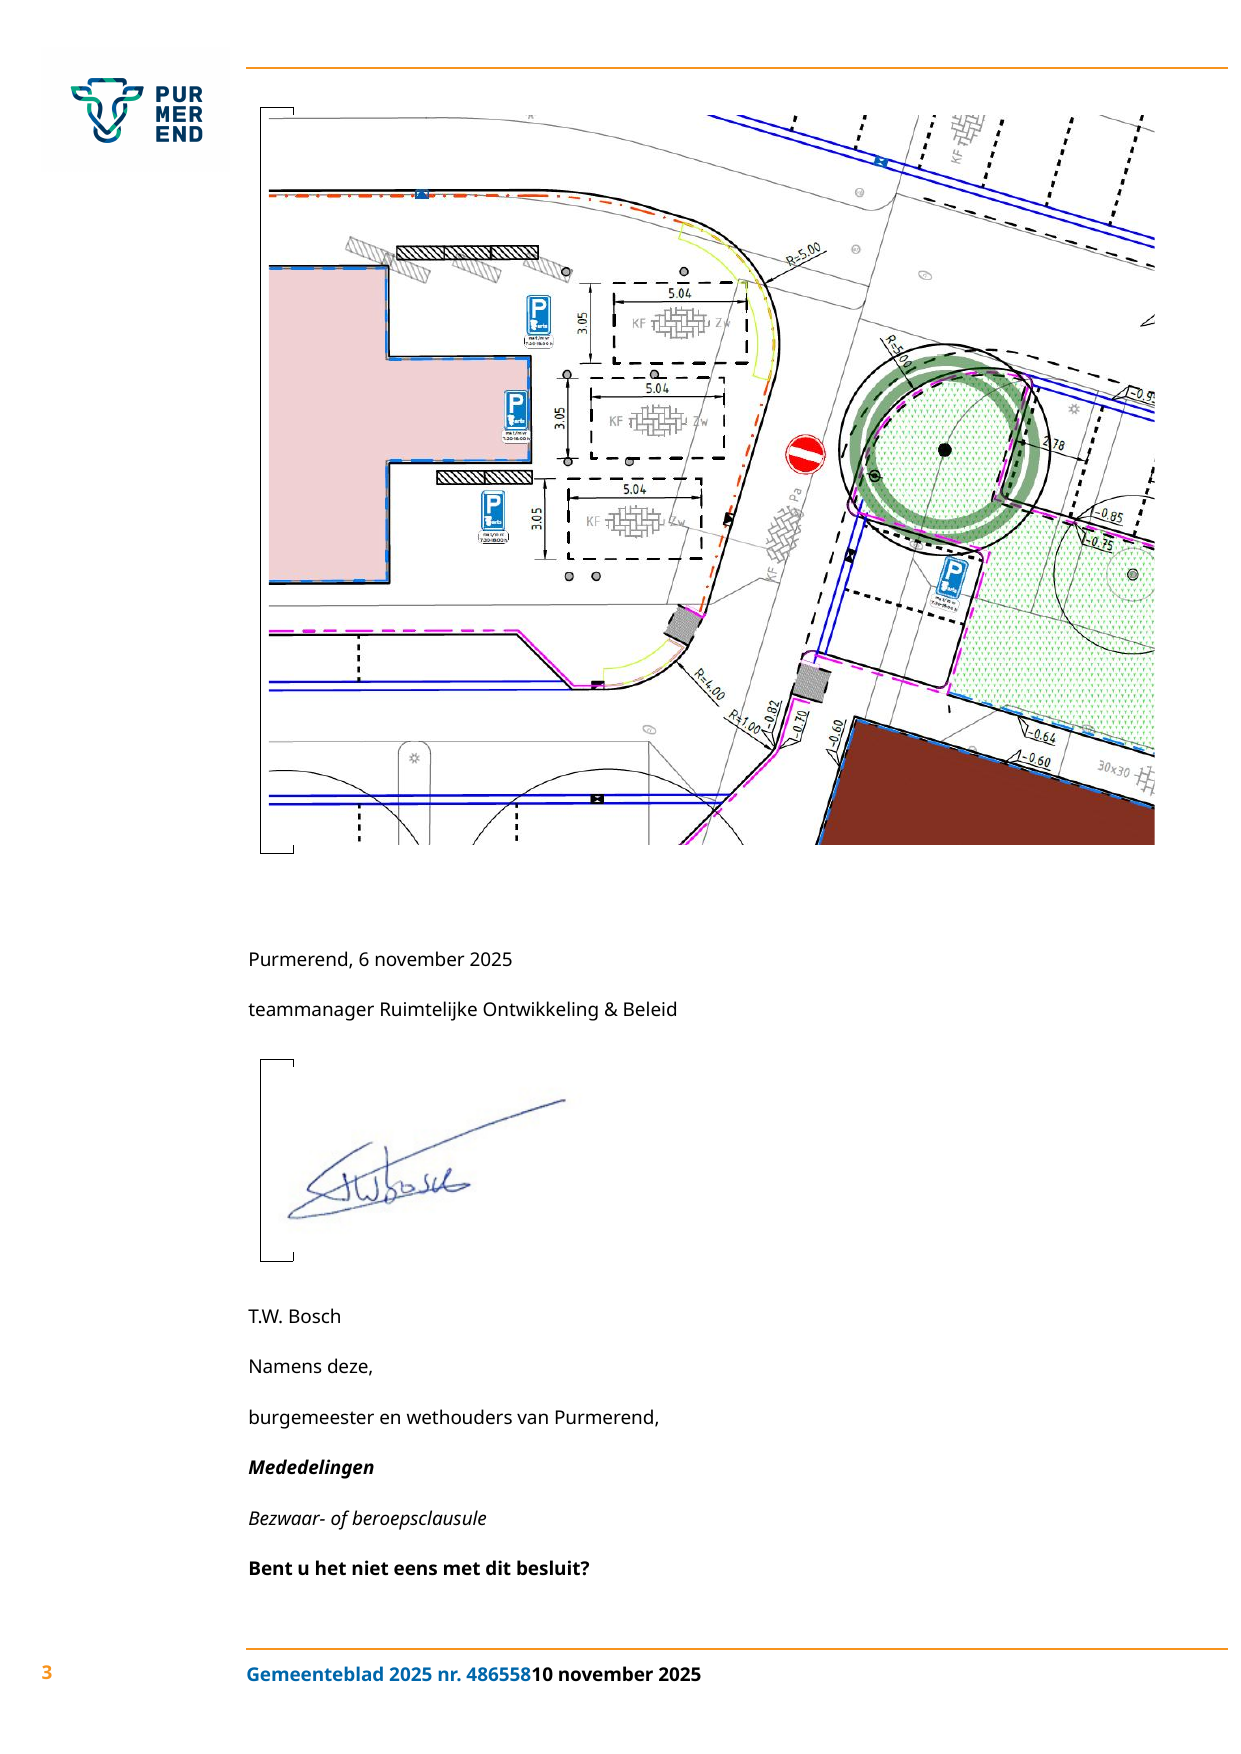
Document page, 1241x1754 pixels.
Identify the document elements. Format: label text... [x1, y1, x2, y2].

text Purmerend, 6 november 2025 [248, 946, 1152, 972]
text Mededelingen [248, 1454, 1152, 1480]
text Namens deze, [248, 1353, 1152, 1379]
text Bent u het niet eens met dit besluit? [248, 1555, 1152, 1581]
text burgemeester en wethouders van Purmerend, [248, 1404, 1152, 1429]
picture [268, 115, 1155, 845]
picture [268, 1067, 600, 1252]
text Bezwaar- of beroepsclausule [248, 1505, 1152, 1530]
text teammanager Ruimtelijke Ontwikkeling & Beleid [248, 996, 1152, 1022]
picture [41, 47, 231, 172]
text T.W. Bosch [248, 1303, 1152, 1329]
